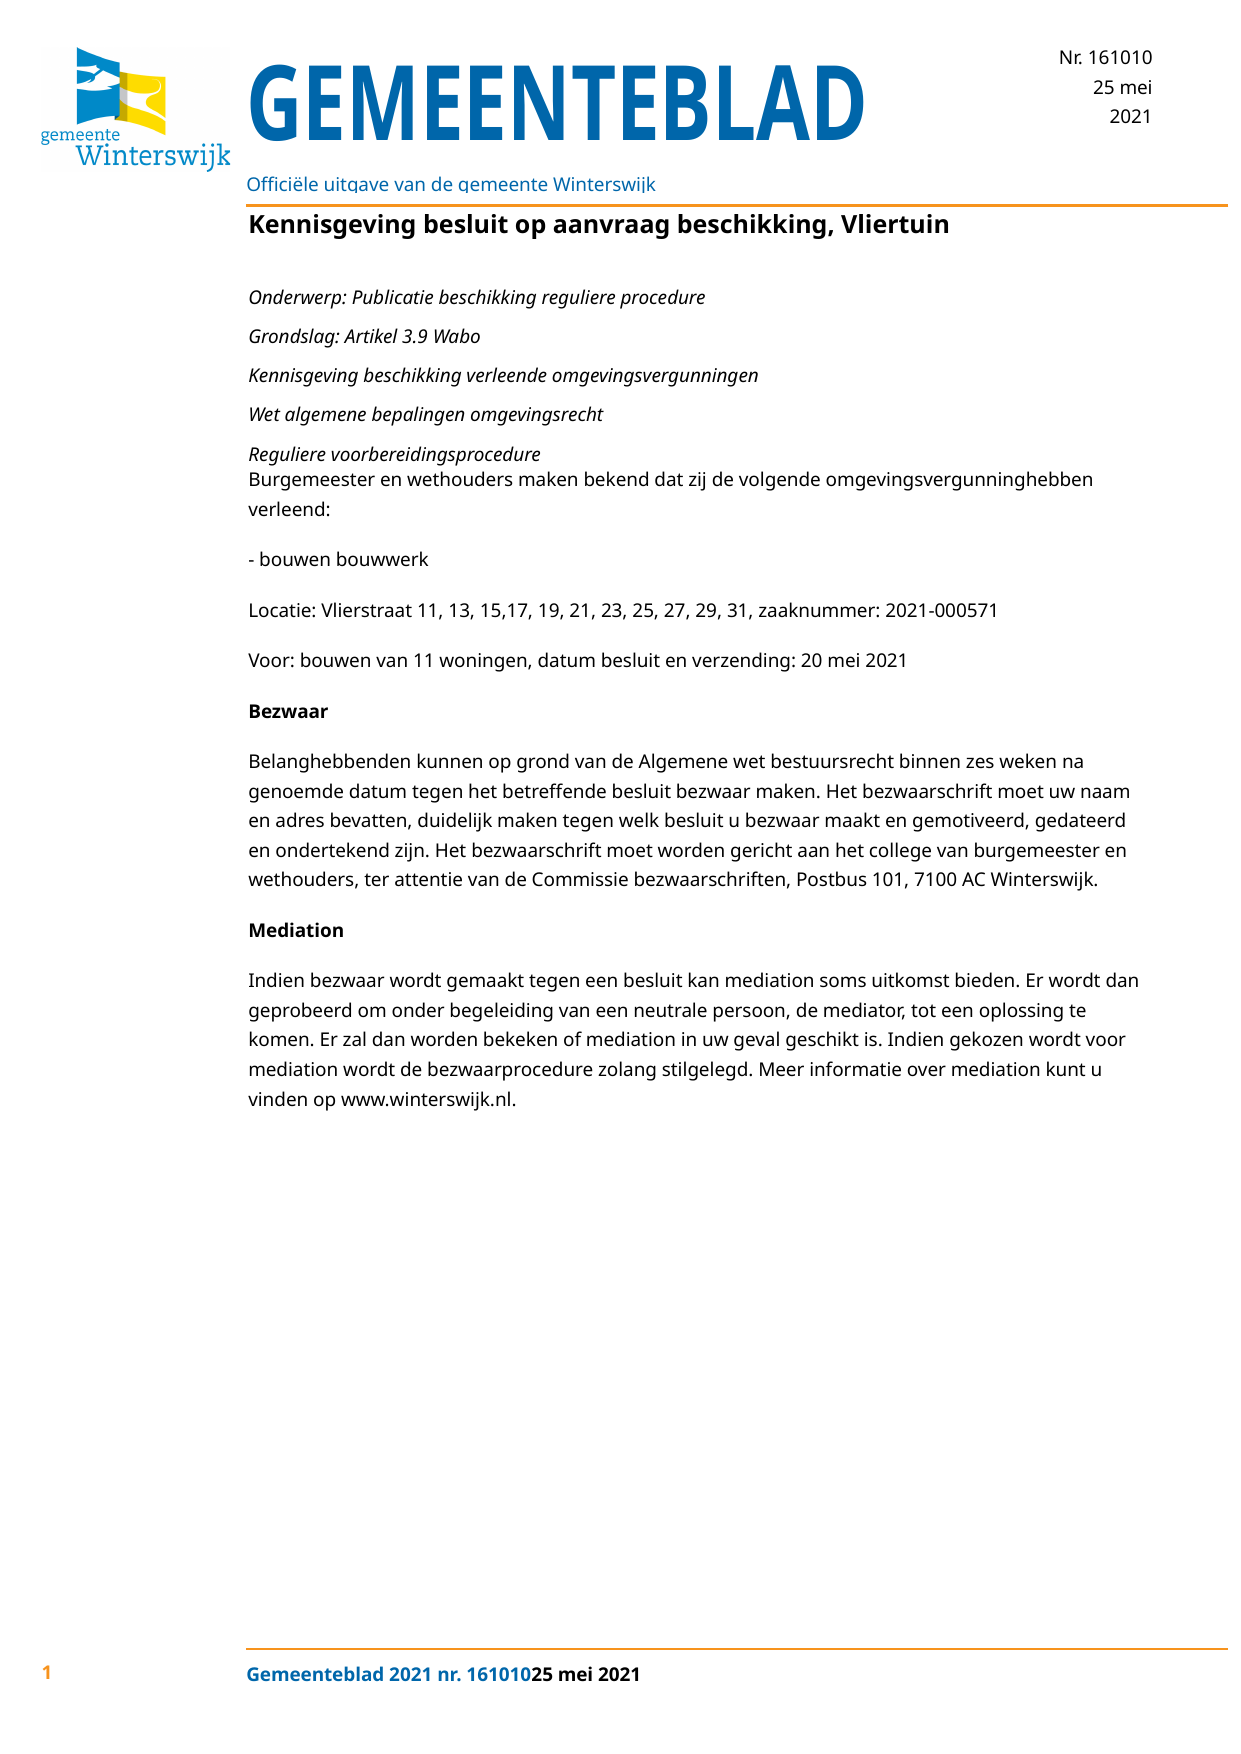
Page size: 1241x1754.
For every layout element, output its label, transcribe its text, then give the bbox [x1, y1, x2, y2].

text Reguliere voorbereidingsprocedure [248, 441, 1152, 467]
picture [225, 153, 231, 162]
text Grondslag: Artikel 3.9 Wabo [248, 323, 1152, 349]
text Wet algemene bepalingen omgevingsrecht [248, 402, 1152, 427]
text Bezwaar [248, 698, 1152, 724]
text Kennisgeving besluit op aanvraag beschikking, Vliertuin [248, 207, 1152, 241]
text Locatie: Vlierstraat 11, 13, 15,17, 19, 21, 23, 25, 27, 29, 31, zaaknummer: 2021-000571 [248, 597, 1152, 623]
picture [41, 47, 231, 172]
text Belanghebbenden kunnen op grond van de Algemene wet bestuursrecht binnen zes weken na genoemde datum tegen het betreffende besluit bezwaar maken. Het bezwaarschrift moet uw naam en adres bevatten, duidelijk maken tegen welk besluit u bezwaar maakt en gemotiveerd, gedateerd en ondertekend zijn. Het bezwaarschrift moet worden gericht aan het college van burgemeester en wethouders, ter attentie van de Commissie bezwaarschriften, Postbus 101, 7100 AC Winterswijk. [248, 748, 1152, 892]
text Indien bezwaar wordt gemaakt tegen een besluit kan mediation soms uitkomst bieden. Er wordt dan geprobeerd om onder begeleiding van een neutrale persoon, de mediator, tot een oplossing te komen. Er zal dan worden bekeken of mediation in uw geval geschikt is. Indien gekozen wordt voor mediation wordt de bezwaarprocedure zolang stilgelegd. Meer informatie over mediation kunt u vinden op www.winterswijk.nl. [248, 967, 1152, 1112]
text Onderwerp: Publicatie beschikking reguliere procedure [248, 284, 1152, 309]
text Mediation [248, 917, 1152, 943]
text Voor: bouwen van 11 woningen, datum besluit en verzending: 20 mei 2021 [248, 647, 1152, 673]
text Kennisgeving beschikking verleende omgevingsvergunningen [248, 362, 1152, 388]
text - bouwen bouwwerk [248, 547, 1152, 572]
text Burgemeester en wethouders maken bekend dat zij de volgende omgevingsvergunninghebben verleend: [248, 467, 1152, 522]
